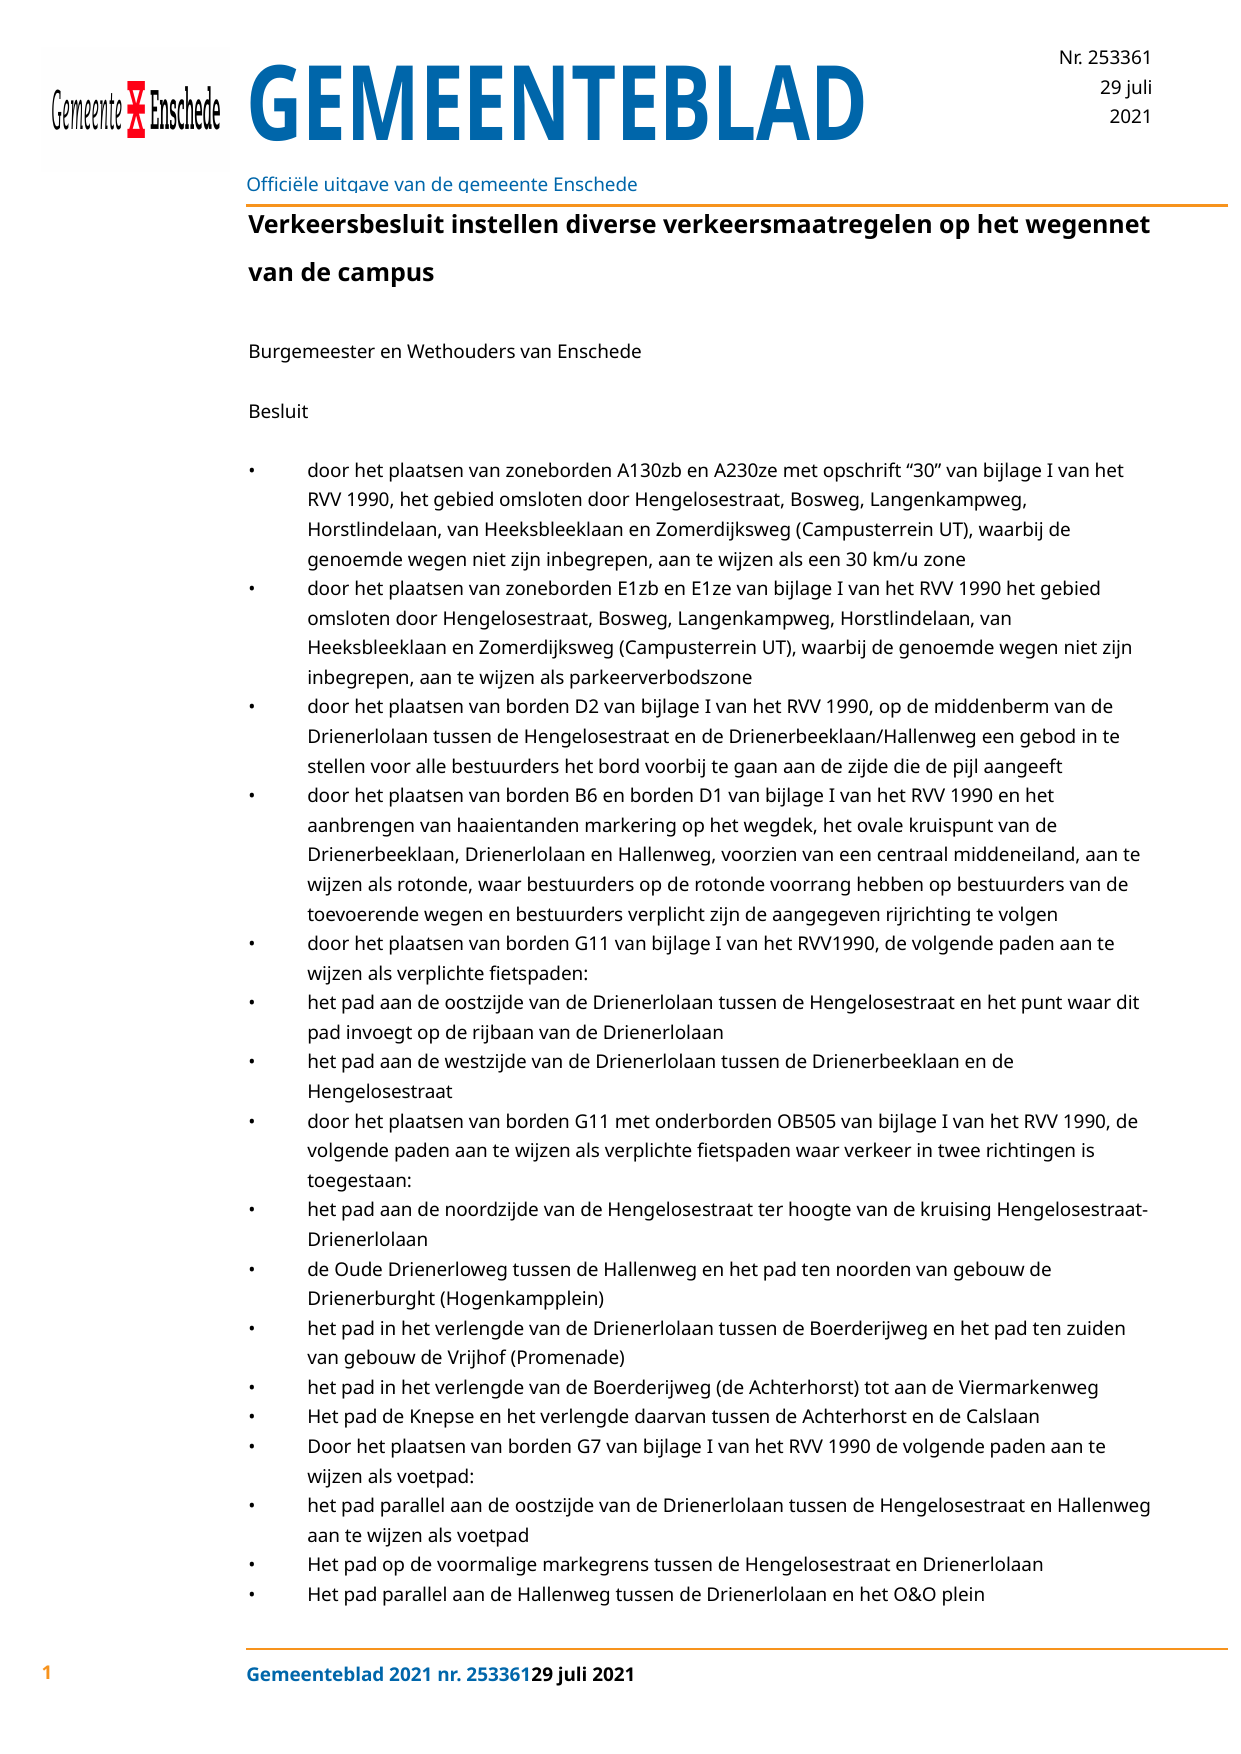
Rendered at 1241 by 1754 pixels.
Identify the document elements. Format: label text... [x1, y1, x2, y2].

text Besluit [248, 398, 1152, 423]
list door het plaatsen van zoneborden E1zb en E1ze van bijlage I van het RVV 1990 het gebied omsloten door Hengelosestraat, Bosweg, Langenkampweg, Horstlindelaan, van Heeksbleeklaan en Zomerdijksweg (Campusterrein UT), waarbij de genoemde wegen niet zijn inbegrepen, aan te wijzen als parkeerverbodszone [248, 575, 1152, 690]
list Het pad op de voormalige markegrens tussen de Hengelosestraat en Drienerlolaan [248, 1552, 1152, 1577]
list door het plaatsen van borden G11 van bijlage I van het RVV1990, de volgende paden aan te wijzen als verplichte fietspaden: [248, 930, 1152, 986]
list Door het plaatsen van borden G7 van bijlage I van het RVV 1990 de volgende paden aan te wijzen als voetpad: [248, 1433, 1152, 1488]
list door het plaatsen van borden G11 met onderborden OB505 van bijlage I van het RVV 1990, de volgende paden aan te wijzen als verplichte fietspaden waar verkeer in twee richtingen is toegestaan: [248, 1108, 1152, 1193]
list het pad aan de westzijde van de Drienerlolaan tussen de Drienerbeeklaan en de Hengelosestraat [248, 1049, 1152, 1104]
text Burgemeester en Wethouders van Enschede [248, 339, 1152, 364]
list Het pad de Knepse en het verlengde daarvan tussen de Achterhorst en de Calslaan [248, 1404, 1152, 1429]
list het pad aan de oostzijde van de Drienerlolaan tussen de Hengelosestraat en het punt waar dit pad invoegt op de rijbaan van de Drienerlolaan [248, 989, 1152, 1045]
list door het plaatsen van borden D2 van bijlage I van het RVV 1990, op de middenberm van de Drienerlolaan tussen de Hengelosestraat en de Drienerbeeklaan/Hallenweg een gebod in te stellen voor alle bestuurders het bord voorbij te gaan aan de zijde die de pijl aangeeft [248, 694, 1152, 778]
text Verkeersbesluit instellen diverse verkeersmaatregelen op het wegennet van de campus [248, 207, 1152, 288]
list het pad in het verlengde van de Boerderijweg (de Achterhorst) tot aan de Viermarkenweg [248, 1374, 1152, 1400]
list door het plaatsen van borden B6 en borden D1 van bijlage I van het RVV 1990 en het aanbrengen van haaientanden markering op het wegdek, het ovale kruispunt van de Drienerbeeklaan, Drienerlolaan en Hallenweg, voorzien van een centraal middeneiland, aan te wijzen als rotonde, waar bestuurders op de rotonde voorrang hebben op bestuurders van de toevoerende wegen en bestuurders verplicht zijn de aangegeven rijrichting te volgen [248, 782, 1152, 926]
list de Oude Drienerloweg tussen de Hallenweg en het pad ten noorden van gebouw de Drienerburght (Hogenkampplein) [248, 1256, 1152, 1311]
list het pad aan de noordzijde van de Hengelosestraat ter hoogte van de kruising Hengelosestraat-Drienerlolaan [248, 1197, 1152, 1252]
list door het plaatsen van zoneborden A130zb en A230ze met opschrift “30” van bijlage I van het RVV 1990, het gebied omsloten door Hengelosestraat, Bosweg, Langenkampweg, Horstlindelaan, van Heeksbleeklaan en Zomerdijksweg (Campusterrein UT), waarbij de genoemde wegen niet zijn inbegrepen, aan te wijzen als een 30 km/u zone [248, 457, 1152, 571]
list het pad parallel aan de oostzijde van de Drienerlolaan tussen de Hengelosestraat en Hallenweg aan te wijzen als voetpad [248, 1492, 1152, 1548]
picture [41, 47, 231, 172]
list Het pad parallel aan de Hallenweg tussen de Drienerlolaan en het O&O plein [248, 1581, 1152, 1607]
list het pad in het verlengde van de Drienerlolaan tussen de Boerderijweg en het pad ten zuiden van gebouw de Vrijhof (Promenade) [248, 1315, 1152, 1370]
